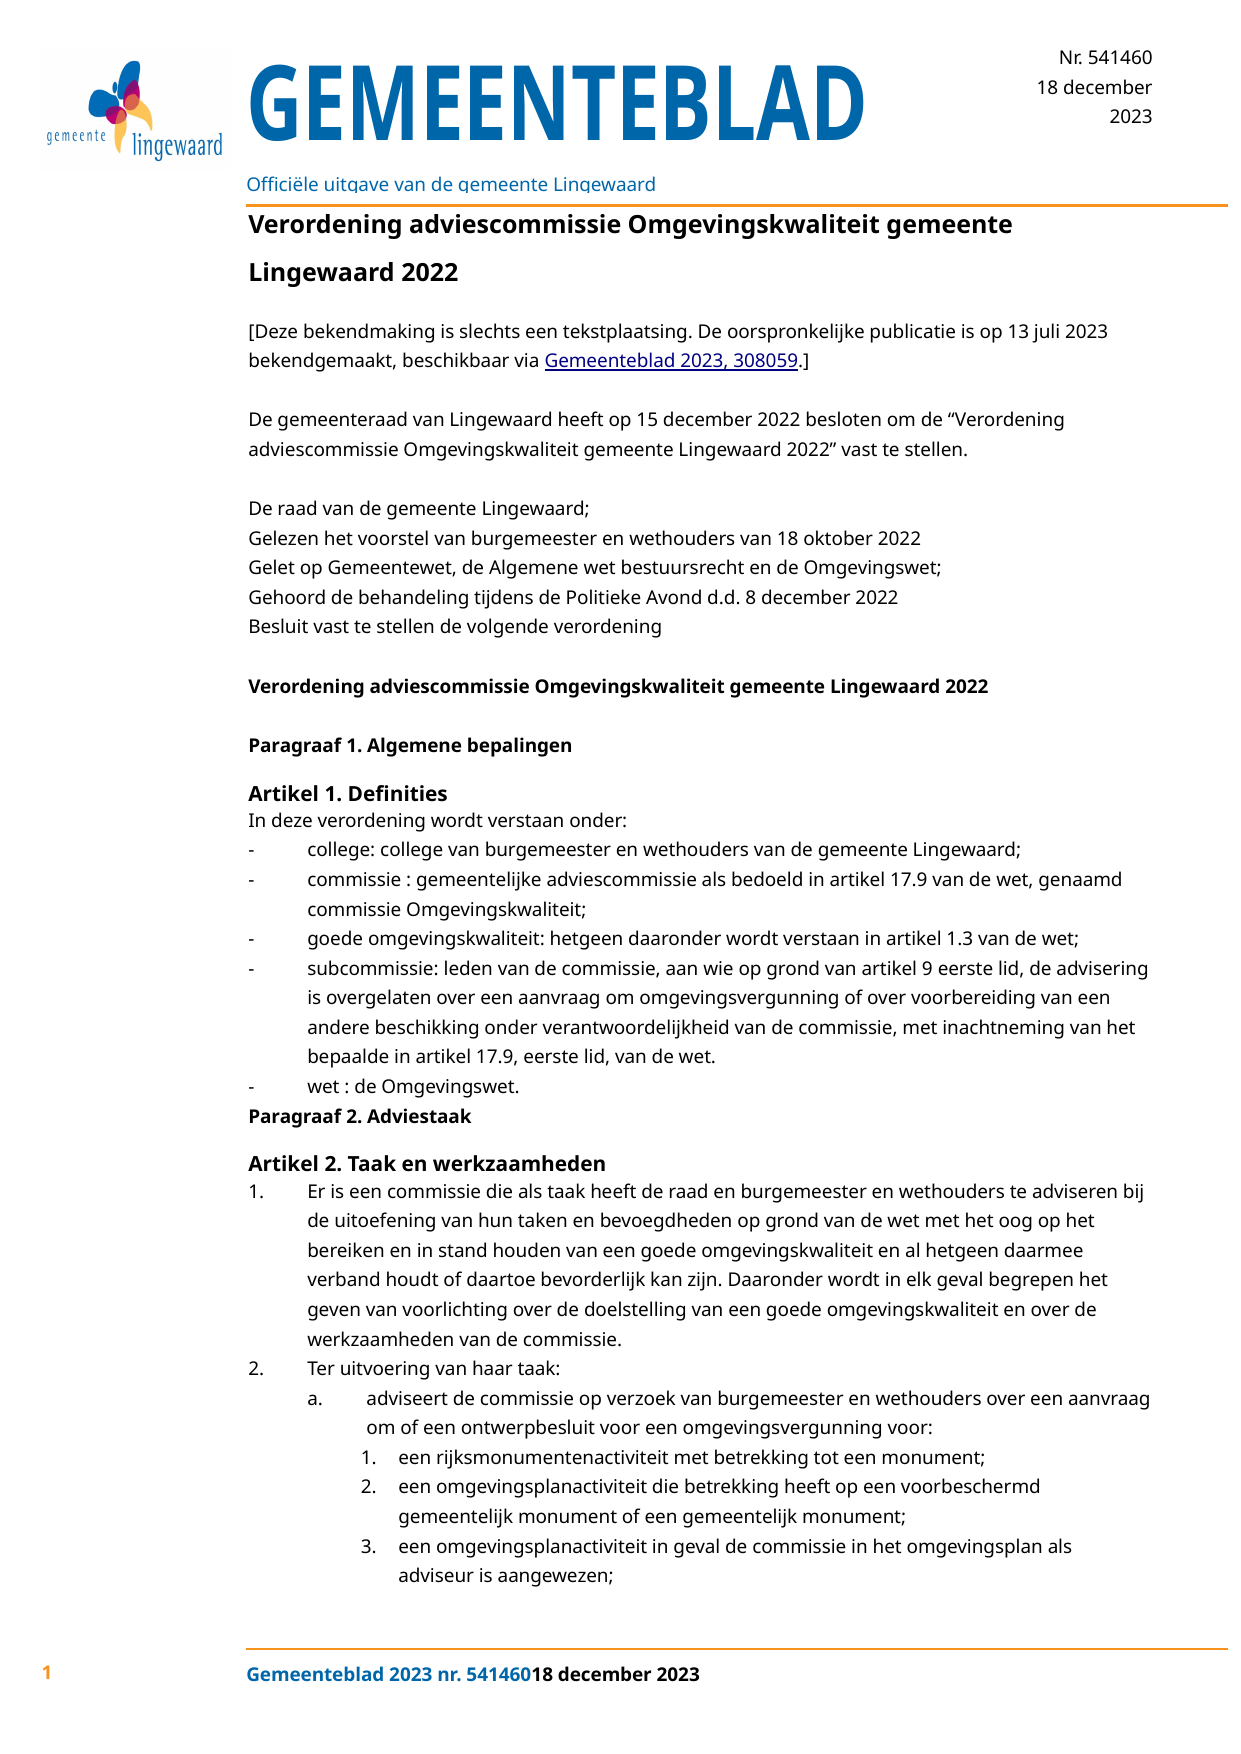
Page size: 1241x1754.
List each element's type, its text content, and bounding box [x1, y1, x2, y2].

list adviseert de commissie op verzoek van burgemeester en wethouders over een aanvraag om of een ontwerpbesluit voor een omgevingsvergunning voor: [307, 1385, 1152, 1440]
text Verordening adviescommissie Omgevingskwaliteit gemeente Lingewaard 2022 [248, 207, 1152, 288]
text Gelet op Gemeentewet, de Algemene wet bestuursrecht en de Omgevingswet; [248, 554, 1152, 580]
text Verordening adviescommissie Omgevingskwaliteit gemeente Lingewaard 2022 [248, 673, 1152, 699]
list een omgevingsplanactiviteit die betrekking heeft op een voorbeschermd gemeentelijk monument of een gemeentelijk monument; [361, 1474, 1152, 1529]
list subcommissie: leden van de commissie, aan wie op grond van artikel 9 eerste lid, de advisering is overgelaten over een aanvraag om omgevingsvergunning of over voorbereiding van een andere beschikking onder verantwoordelijkheid van de commissie, met inachtneming van het bepaalde in artikel 17.9, eerste lid, van de wet. [248, 955, 1152, 1069]
text De gemeenteraad van Lingewaard heeft op 15 december 2022 besloten om de “Verordening adviescommissie Omgevingskwaliteit gemeente Lingewaard 2022” vast te stellen. [248, 407, 1152, 462]
list commissie : gemeentelijke adviescommissie als bedoeld in artikel 17.9 van de wet, genaamd commissie Omgevingskwaliteit; [248, 866, 1152, 922]
text Gelezen het voorstel van burgemeester en wethouders van 18 oktober 2022 [248, 525, 1152, 551]
text In deze verordening wordt verstaan onder: [248, 807, 1152, 833]
list een rijksmonumentenactiviteit met betrekking tot een monument; [361, 1444, 1152, 1470]
list een omgevingsplanactiviteit in geval de commissie in het omgevingsplan als adviseur is aangewezen; [361, 1533, 1152, 1588]
text Paragraaf 2. Adviestaak [248, 1103, 1152, 1129]
text De raad van de gemeente Lingewaard; [248, 495, 1152, 521]
text Artikel 2. Taak en werkzaamheden [248, 1149, 1152, 1178]
list Ter uitvoering van haar taak: [248, 1355, 1152, 1381]
text Paragraaf 1. Algemene bepalingen [248, 732, 1152, 758]
list Er is een commissie die als taak heeft de raad en burgemeester en wethouders te adviseren bij de uitoefening van hun taken en bevoegdheden op grond van de wet met het oog op het bereiken en in stand houden van een goede omgevingskwaliteit en al hetgeen daarmee verband houdt of daartoe bevorderlijk kan zijn. Daaronder wordt in elk geval begrepen het geven van voorlichting over de doelstelling van een goede omgevingskwaliteit en over de werkzaamheden van de commissie. [248, 1178, 1152, 1352]
text Besluit vast te stellen de volgende verordening [248, 614, 1152, 639]
picture [41, 47, 231, 172]
list goede omgevingskwaliteit: hetgeen daaronder wordt verstaan in artikel 1.3 van de wet; [248, 925, 1152, 951]
list college: college van burgemeester en wethouders van de gemeente Lingewaard; [248, 837, 1152, 862]
text [Deze bekendmaking is slechts een tekstplaatsing. De oorspronkelijke publicatie is op 13 juli 2023 bekendgemaakt, beschikbaar via Gemeenteblad 2023, 308059.] [248, 318, 1152, 373]
text Artikel 1. Definities [248, 779, 1152, 807]
text Gehoord de behandeling tijdens de Politieke Avond d.d. 8 december 2022 [248, 584, 1152, 610]
list wet : de Omgevingswet. [248, 1073, 1152, 1099]
